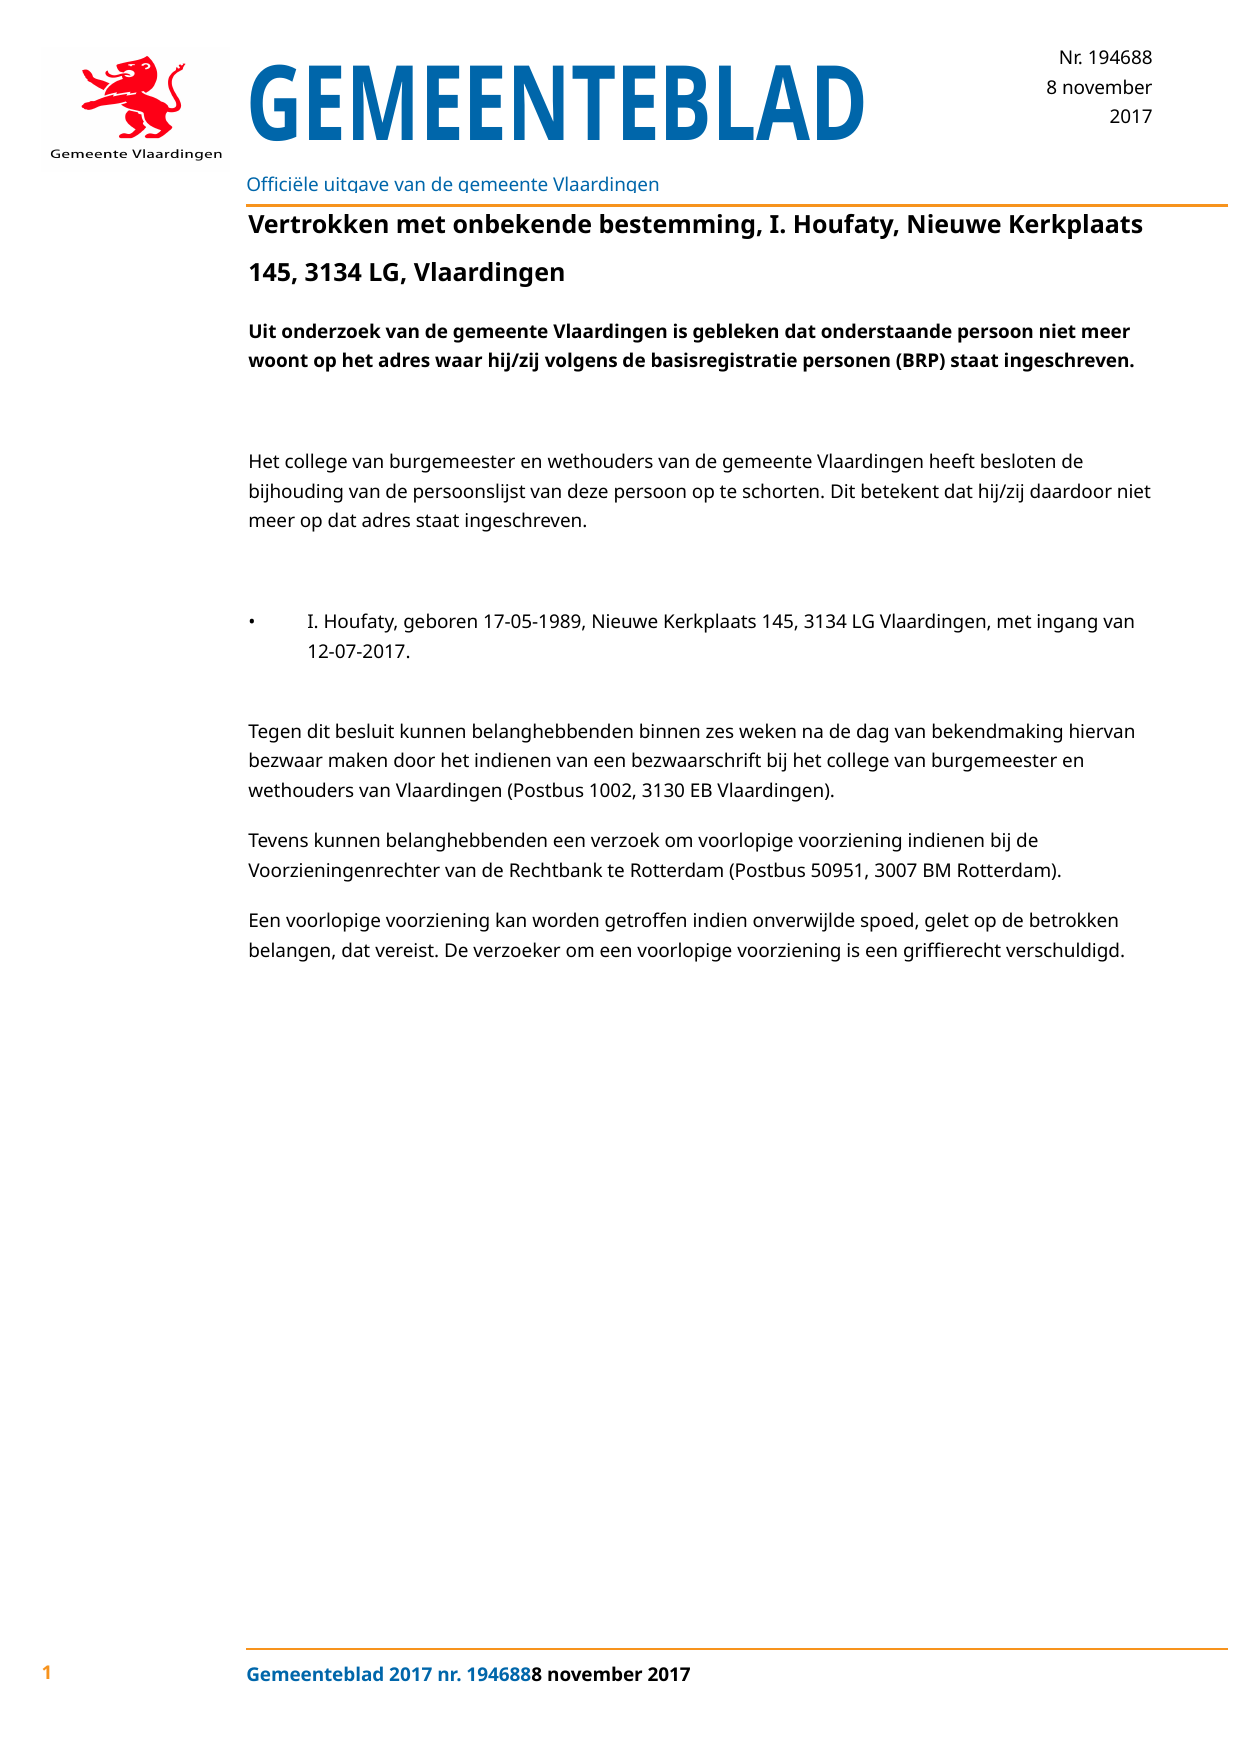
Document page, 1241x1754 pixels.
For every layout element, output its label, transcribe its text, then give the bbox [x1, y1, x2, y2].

text Uit onderzoek van de gemeente Vlaardingen is gebleken dat onderstaande persoon niet meer woont op het adres waar hij/zij volgens de basisregistratie personen (BRP) staat ingeschreven. [248, 318, 1152, 373]
text Vertrokken met onbekende bestemming, I. Houfaty, Nieuwe Kerkplaats 145, 3134 LG, Vlaardingen [248, 207, 1152, 288]
text Tegen dit besluit kunnen belanghebbenden binnen zes weken na de dag van bekendmaking hiervan bezwaar maken door het indienen van een bezwaarschrift bij het college van burgemeester en wethouders van Vlaardingen (Postbus 1002, 3130 EB Vlaardingen). [248, 718, 1152, 803]
picture [41, 47, 231, 172]
text Het college van burgemeester en wethouders van de gemeente Vlaardingen heeft besloten de bijhouding van de persoonslijst van deze persoon op te schorten. Dit betekent dat hij/zij daardoor niet meer op dat adres staat ingeschreven. [248, 448, 1152, 533]
list I. Houfaty, geboren 17-05-1989, Nieuwe Kerkplaats 145, 3134 LG Vlaardingen, met ingang van 12-07-2017. [248, 608, 1152, 664]
text Een voorlopige voorziening kan worden getroffen indien onverwijlde spoed, gelet op de betrokken belangen, dat vereist. De verzoeker om een voorlopige voorziening is een griffierecht verschuldigd. [248, 907, 1152, 963]
text Tevens kunnen belanghebbenden een verzoek om voorlopige voorziening indienen bij de Voorzieningenrechter van de Rechtbank te Rotterdam (Postbus 50951, 3007 BM Rotterdam). [248, 827, 1152, 883]
